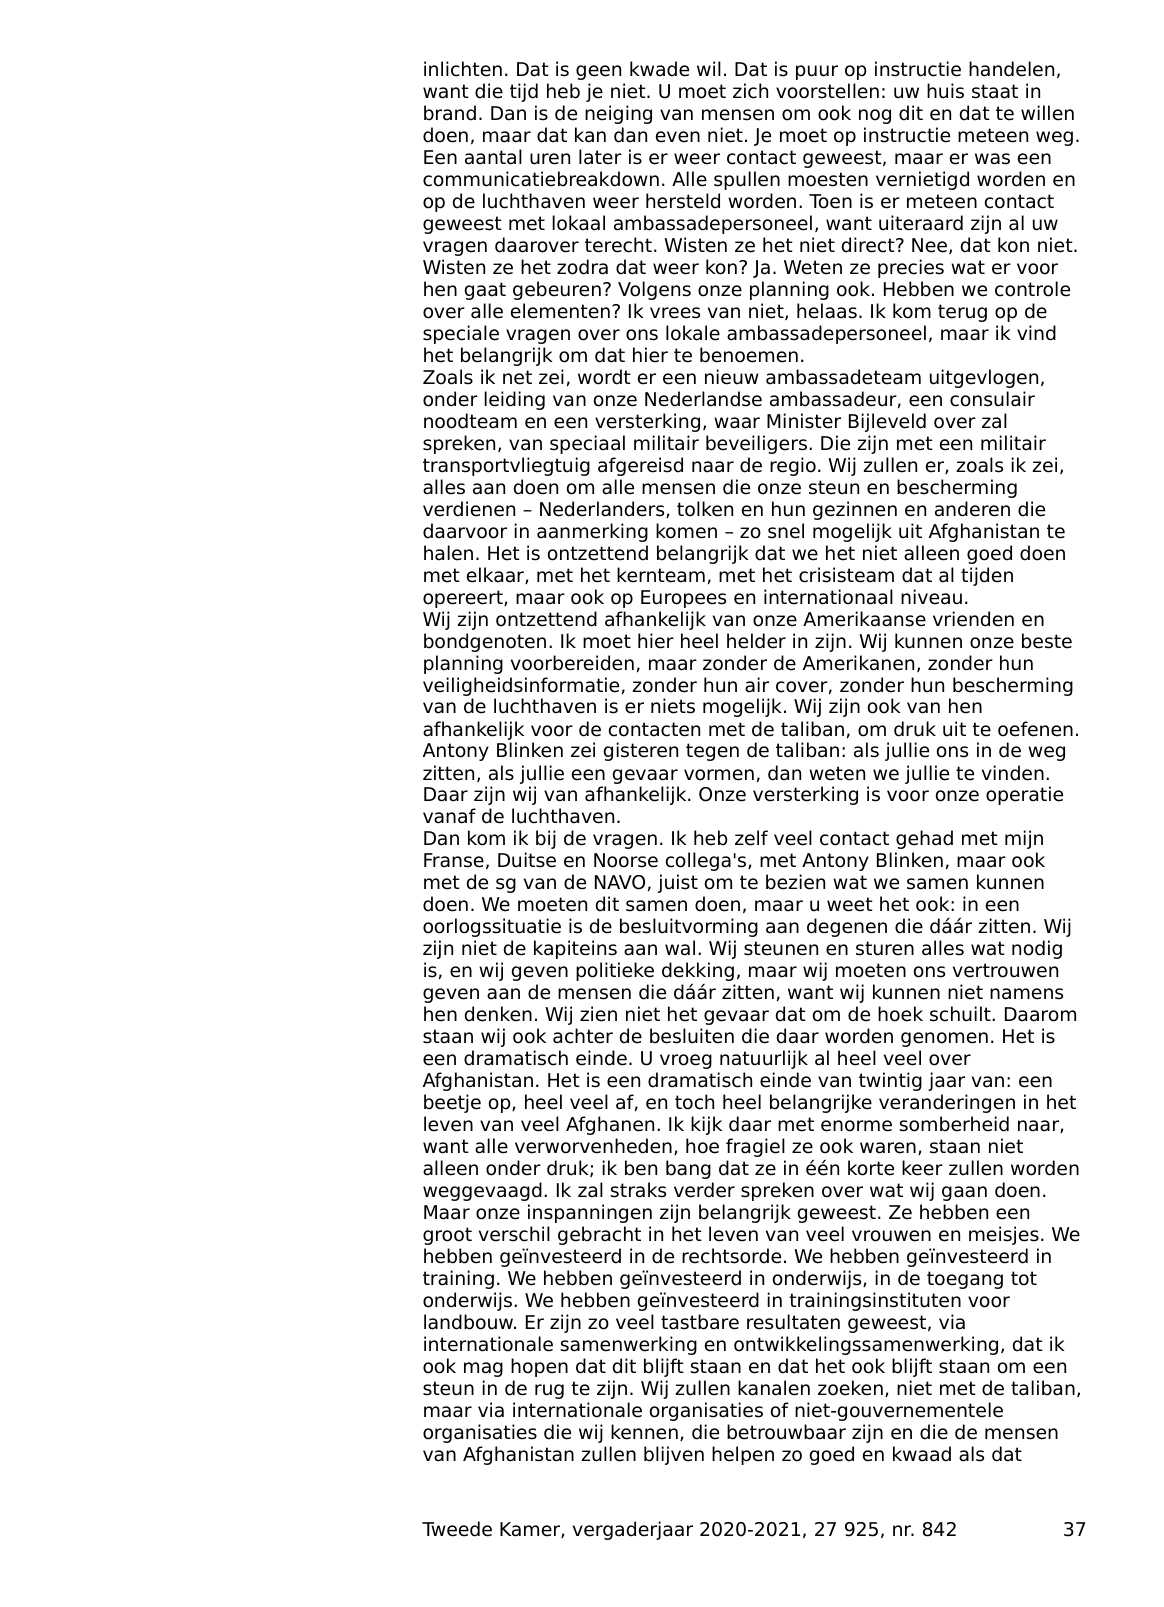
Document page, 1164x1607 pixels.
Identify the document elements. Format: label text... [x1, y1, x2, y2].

text inlichten. Dat is geen kwade wil. Dat is puur op instructie handelen, want die tijd heb je niet. U moet zich voorstellen: uw huis staat in brand. Dan is de neiging van mensen om ook nog dit en dat te willen doen, maar dat kan dan even niet. Je moet op instructie meteen weg. [422, 59, 1087, 147]
text Dan kom ik bij de vragen. Ik heb zelf veel contact gehad met mijn Franse, Duitse en Noorse collega's, met Antony Blinken, maar ook met de sg van de NAVO, juist om te bezien wat we samen kunnen doen. We moeten dit samen doen, maar u weet het ook: in een oorlogssituatie is de besluitvorming aan degenen die dáár zitten. Wij zijn niet de kapiteins aan wal. Wij steunen en sturen alles wat nodig is, en wij geven politieke dekking, maar wij moeten ons vertrouwen geven aan de mensen die dáár zitten, want wij kunnen niet namens hen denken. Wij zien niet het gevaar dat om de hoek schuilt. Daarom staan wij ook achter de besluiten die daar worden genomen. Het is een dramatisch einde. U vroeg natuurlijk al heel veel over Afghanistan. Het is een dramatisch einde van twintig jaar van: een beetje op, heel veel af, en toch heel belangrijke veranderingen in het leven van veel Afghanen. Ik kijk daar met enorme somberheid naar, want alle verworvenheden, hoe fragiel ze ook waren, staan niet alleen onder druk; ik ben bang dat ze in één korte keer zullen worden weggevaagd. Ik zal straks verder spreken over wat wij gaan doen. [422, 828, 1087, 1202]
text Zoals ik net zei, wordt er een nieuw ambassadeteam uitgevlogen, onder leiding van onze Nederlandse ambassadeur, een consulair noodteam en een versterking, waar Minister Bijleveld over zal spreken, van speciaal militair beveiligers. Die zijn met een militair transportvliegtuig afgereisd naar de regio. Wij zullen er, zoals ik zei, alles aan doen om alle mensen die onze steun en bescherming verdienen – Nederlanders, tolken en hun gezinnen en anderen die daarvoor in aanmerking komen – zo snel mogelijk uit Afghanistan te halen. Het is ontzettend belangrijk dat we het niet alleen goed doen met elkaar, met het kernteam, met het crisisteam dat al tijden opereert, maar ook op Europees en internationaal niveau. [422, 367, 1087, 608]
text Maar onze inspanningen zijn belangrijk geweest. Ze hebben een groot verschil gebracht in het leven van veel vrouwen en meisjes. We hebben geïnvesteerd in de rechtsorde. We hebben geïnvesteerd in training. We hebben geïnvesteerd in onderwijs, in de toegang tot onderwijs. We hebben geïnvesteerd in trainingsinstituten voor landbouw. Er zijn zo veel tastbare resultaten geweest, via internationale samenwerking en ontwikkelingssamenwerking, dat ik ook mag hopen dat dit blijft staan en dat het ook blijft staan om een steun in de rug te zijn. Wij zullen kanalen zoeken, niet met de taliban, maar via internationale organisaties of niet-gouvernementele organisaties die wij kennen, die betrouwbaar zijn en die de mensen van Afghanistan zullen blijven helpen zo goed en kwaad als dat [422, 1202, 1087, 1466]
text Wij zijn ontzettend afhankelijk van onze Amerikaanse vrienden en bondgenoten. Ik moet hier heel helder in zijn. Wij kunnen onze beste planning voorbereiden, maar zonder de Amerikanen, zonder hun veiligheidsinformatie, zonder hun air cover, zonder hun bescherming van de luchthaven is er niets mogelijk. Wij zijn ook van hen afhankelijk voor de contacten met de taliban, om druk uit te oefenen. Antony Blinken zei gisteren tegen de taliban: als jullie ons in de weg zitten, als jullie een gevaar vormen, dan weten we jullie te vinden. Daar zijn wij van afhankelijk. Onze versterking is voor onze operatie vanaf de luchthaven. [422, 608, 1087, 828]
text Een aantal uren later is er weer contact geweest, maar er was een communicatiebreakdown. Alle spullen moesten vernietigd worden en op de luchthaven weer hersteld worden. Toen is er meteen contact geweest met lokaal ambassadepersoneel, want uiteraard zijn al uw vragen daarover terecht. Wisten ze het niet direct? Nee, dat kon niet. Wisten ze het zodra dat weer kon? Ja. Weten ze precies wat er voor hen gaat gebeuren? Volgens onze planning ook. Hebben we controle over alle elementen? Ik vrees van niet, helaas. Ik kom terug op de speciale vragen over ons lokale ambassadepersoneel, maar ik vind het belangrijk om dat hier te benoemen. [422, 147, 1087, 367]
